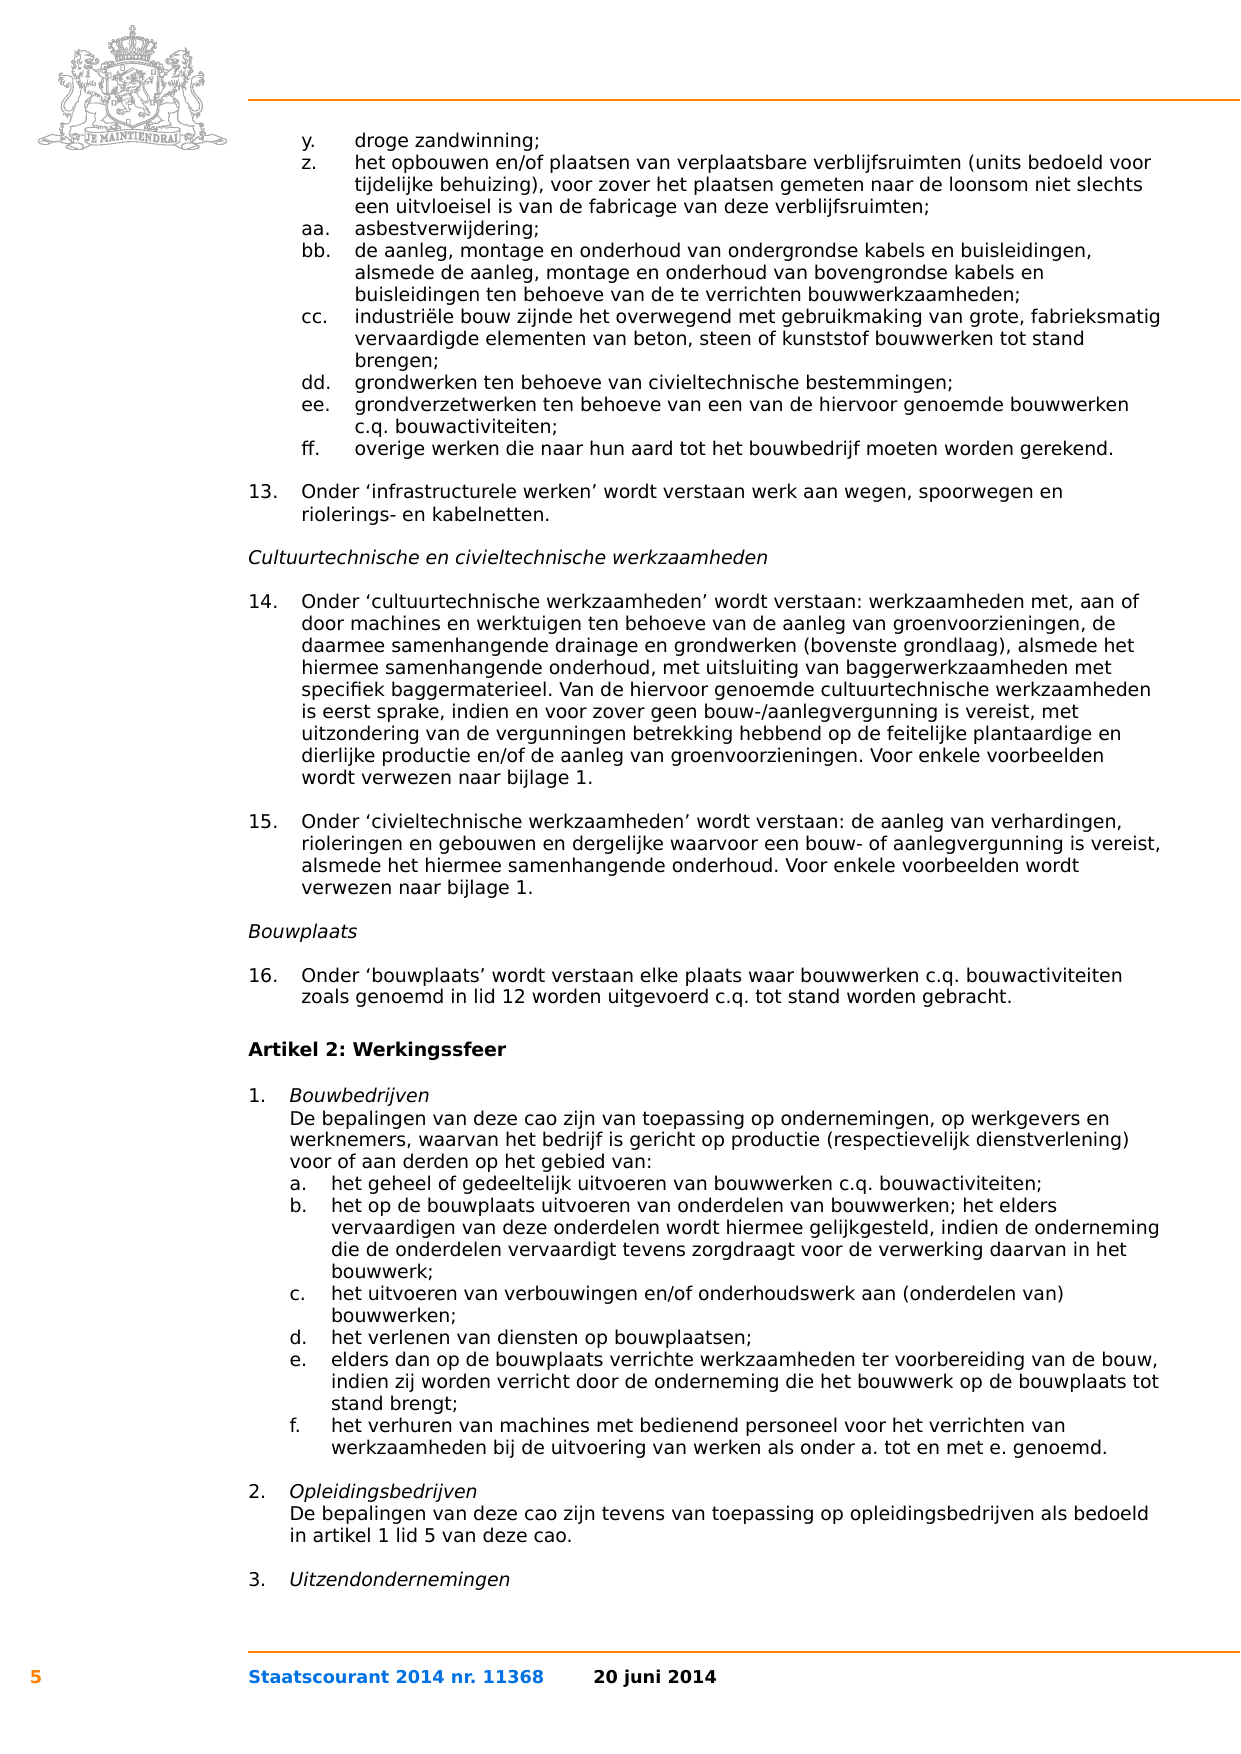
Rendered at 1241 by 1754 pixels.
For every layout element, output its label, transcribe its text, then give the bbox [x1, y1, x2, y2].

text ee. grondverzetwerken ten behoeve van een van de hiervoor genoemde bouwwerken c.q. bouwactiviteiten; [301, 394, 1163, 438]
text 15. Onder ‘civieltechnische werkzaamheden’ wordt verstaan: de aanleg van verhardingen, rioleringen en gebouwen en dergelijke waarvoor een bouw- of aanlegvergunning is vereist, alsmede het hiermee samenhangende onderhoud. Voor enkele voorbeelden wordt verwezen naar bijlage 1. [248, 811, 1163, 899]
text e. elders dan op de bouwplaats verrichte werkzaamheden ter voorbereiding van de bouw, indien zij worden verricht door de onderneming die het bouwwerk op de bouwplaats tot stand brengt; [289, 1349, 1163, 1415]
text 16. Onder ‘bouwplaats’ wordt verstaan elke plaats waar bouwwerken c.q. bouwactiviteiten zoals genoemd in lid 12 worden uitgevoerd c.q. tot stand worden gebracht. [248, 964, 1163, 1008]
text cc. industriële bouw zijnde het overwegend met gebruikmaking van grote, fabrieksmatig vervaardigde elementen van beton, steen of kunststof bouwwerken tot stand brengen; [301, 306, 1163, 372]
text 14. Onder ‘cultuurtechnische werkzaamheden’ wordt verstaan: werkzaamheden met, aan of door machines en werktuigen ten behoeve van de aanleg van groenvoorzieningen, de daarmee samenhangende drainage en grondwerken (bovenste grondlaag), alsmede het hiermee samenhangende onderhoud, met uitsluiting van baggerwerkzaamheden met specifiek baggermaterieel. Van de hiervoor genoemde cultuurtechnische werkzaamheden is eerst sprake, indien en voor zover geen bouw-/aanlegvergunning is vereist, met uitzondering van de vergunningen betrekking hebbend op de feitelijke plantaardige en dierlijke productie en/of de aanleg van groenvoorzieningen. Voor enkele voorbeelden wordt verwezen naar bijlage 1. [248, 591, 1163, 789]
text c. het uitvoeren van verbouwingen en/of onderhoudswerk aan (onderdelen van) bouwwerken; [289, 1283, 1163, 1327]
text dd. grondwerken ten behoeve van civieltechnische bestemmingen; [301, 372, 1163, 394]
text 2. Opleidingsbedrijven [248, 1481, 1163, 1503]
subtitle Bouwplaats [248, 921, 1163, 943]
text y. droge zandwinning; [301, 130, 1163, 152]
text 13. Onder ‘infrastructurele werken’ wordt verstaan werk aan wegen, spoorwegen en riolerings- en kabelnetten. [248, 481, 1163, 525]
text b. het op de bouwplaats uitvoeren van onderdelen van bouwwerken; het elders vervaardigen van deze onderdelen wordt hiermee gelijkgesteld, indien de onderneming die de onderdelen vervaardigt tevens zorgdraagt voor de verwerking daarvan in het bouwwerk; [289, 1195, 1163, 1283]
subtitle Cultuurtechnische en civieltechnische werkzaamheden [248, 547, 1163, 569]
text bb. de aanleg, montage en onderhoud van ondergrondse kabels en buisleidingen, alsmede de aanleg, montage en onderhoud van bovengrondse kabels en buisleidingen ten behoeve van de te verrichten bouwwerkzaamheden; [301, 240, 1163, 306]
text ff. overige werken die naar hun aard tot het bouwbedrijf moeten worden gerekend. [301, 438, 1163, 459]
text f. het verhuren van machines met bedienend personeel voor het verrichten van werkzaamheden bij de uitvoering van werken als onder a. tot en met e. genoemd. [289, 1415, 1163, 1459]
text a. het geheel of gedeeltelijk uitvoeren van bouwwerken c.q. bouwactiviteiten; [289, 1173, 1163, 1195]
text De bepalingen van deze cao zijn tevens van toepassing op opleidingsbedrijven als bedoeld in artikel 1 lid 5 van deze cao. [289, 1503, 1163, 1547]
text aa. asbestverwijdering; [301, 218, 1163, 240]
text d. het verlenen van diensten op bouwplaatsen; [289, 1327, 1163, 1349]
text 3. Uitzendondernemingen [248, 1569, 1163, 1591]
text z. het opbouwen en/of plaatsen van verplaatsbare verblijfsruimten (units bedoeld voor tijdelijke behuizing), voor zover het plaatsen gemeten naar de loonsom niet slechts een uitvloeisel is van de fabricage van deze verblijfsruimten; [301, 152, 1163, 218]
picture [38, 25, 227, 150]
subtitle Artikel 2: Werkingssfeer [248, 1038, 1163, 1060]
text 1. Bouwbedrijven [248, 1085, 1163, 1107]
text De bepalingen van deze cao zijn van toepassing op ondernemingen, op werkgevers en werknemers, waarvan het bedrijf is gericht op productie (respectievelijk dienstverlening) voor of aan derden op het gebied van: [289, 1107, 1163, 1173]
